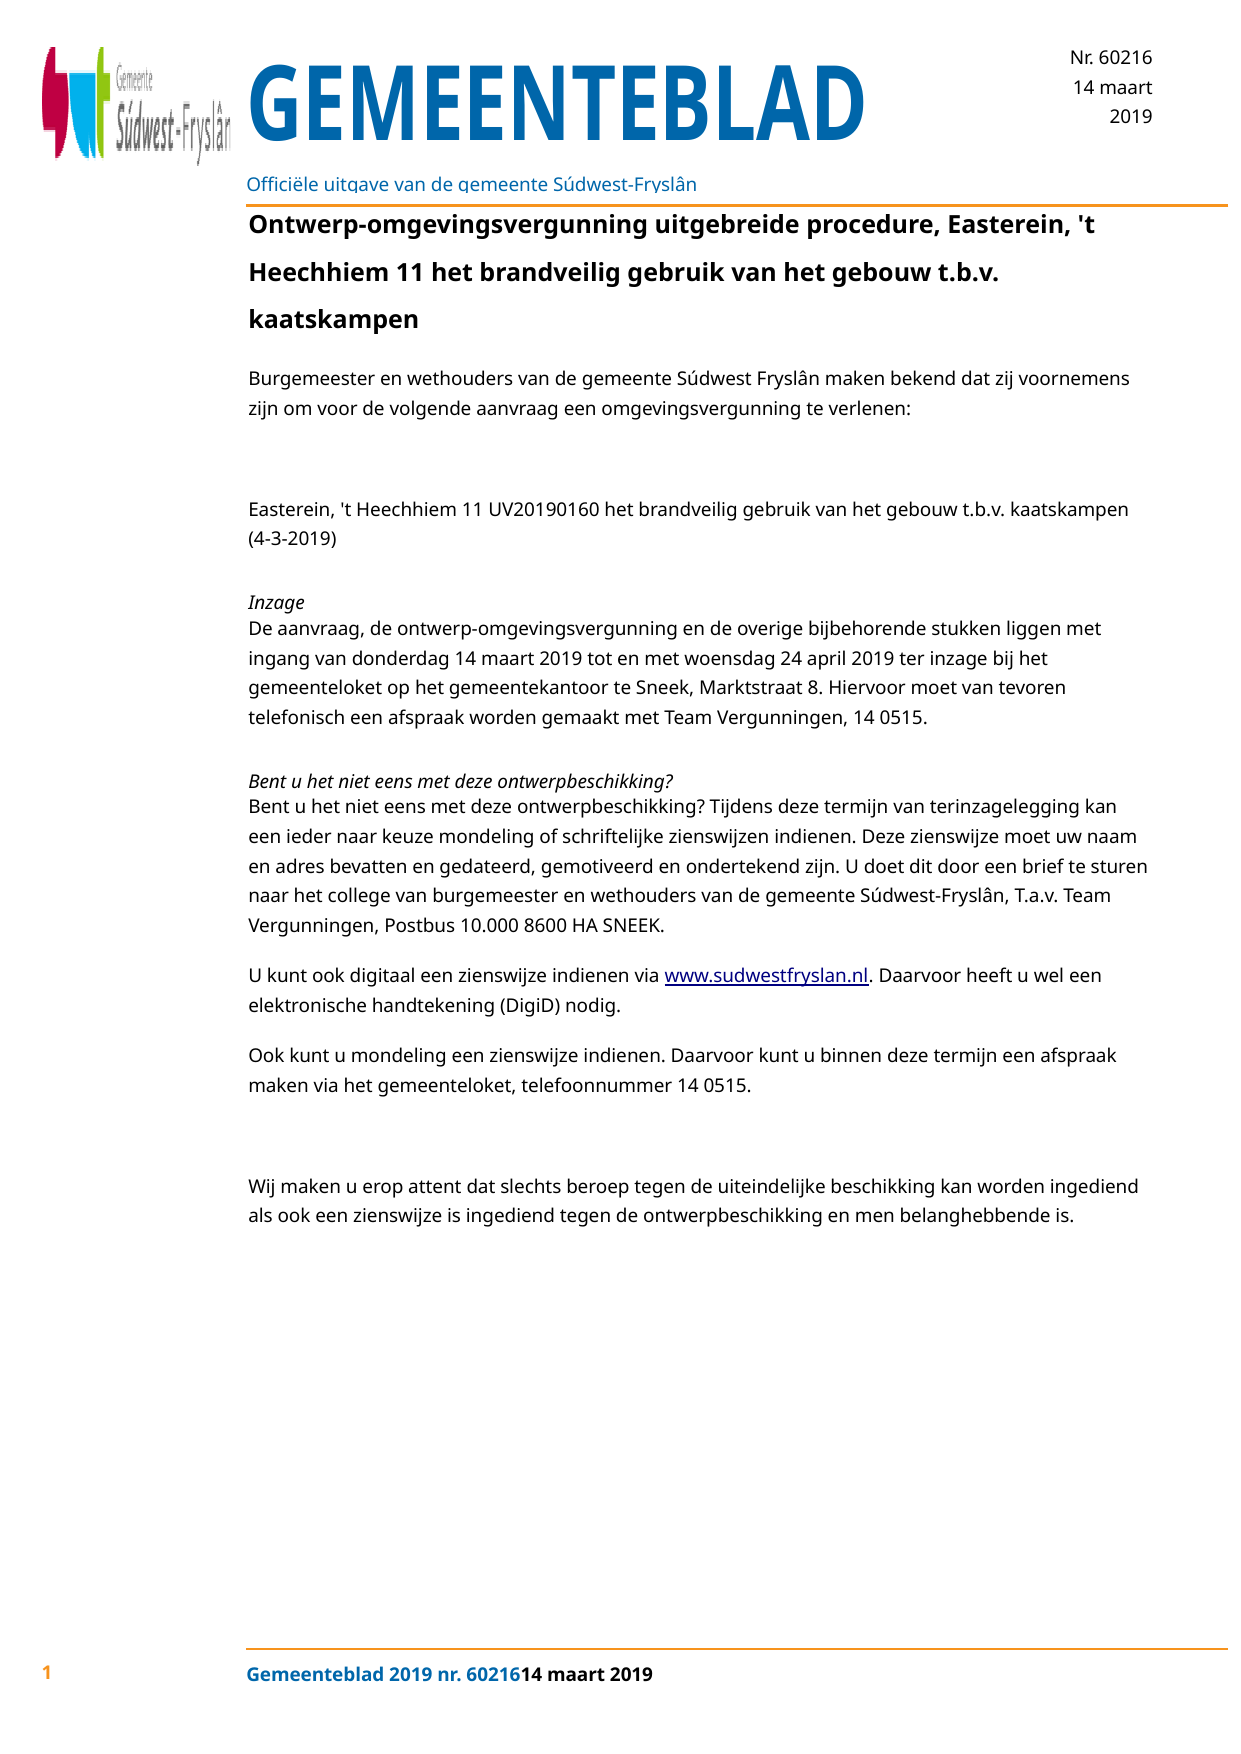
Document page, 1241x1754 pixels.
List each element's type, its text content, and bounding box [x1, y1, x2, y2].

text Bent u het niet eens met deze ontwerpbeschikking? Tijdens deze termijn van terinzagelegging kan een ieder naar keuze mondeling of schriftelijke zienswijzen indienen. Deze zienswijze moet uw naam en adres bevatten en gedateerd, gemotiveerd en ondertekend zijn. U doet dit door een brief te sturen naar het college van burgemeester en wethouders van de gemeente Súdwest-Fryslân, T.a.v. Team Vergunningen, Postbus 10.000 8600 HA SNEEK. [248, 794, 1152, 938]
text Burgemeester en wethouders van de gemeente Súdwest Fryslân maken bekend dat zij voornemens zijn om voor de volgende aanvraag een omgevingsvergunning te verlenen: [248, 366, 1152, 421]
text De aanvraag, de ontwerp-omgevingsvergunning en de overige bijbehorende stukken liggen met ingang van donderdag 14 maart 2019 tot en met woensdag 24 april 2019 ter inzage bij het gemeenteloket op het gemeentekantoor te Sneek, Marktstraat 8. Hiervoor moet van tevoren telefonisch een afspraak worden gemaakt met Team Vergunningen, 14 0515. [248, 615, 1152, 730]
text Inzage [248, 589, 1152, 615]
text Ontwerp-omgevingsvergunning uitgebreide procedure, Easterein, 't Heechhiem 11 het brandveilig gebruik van het gebouw t.b.v. kaatskampen [248, 207, 1152, 336]
text Ook kunt u mondeling een zienswijze indienen. Daarvoor kunt u binnen deze termijn een afspraak maken via het gemeenteloket, telefoonnummer 14 0515. [248, 1042, 1152, 1098]
text Wij maken u erop attent dat slechts beroep tegen de uiteindelijke beschikking kan worden ingediend als ook een zienswijze is ingediend tegen de ontwerpbeschikking en men belanghebbende is. [248, 1173, 1152, 1228]
picture [41, 47, 231, 172]
text Easterein, 't Heechhiem 11 UV20190160 het brandveilig gebruik van het gebouw t.b.v. kaatskampen (4-3-2019) [248, 496, 1152, 551]
text Bent u het niet eens met deze ontwerpbeschikking? [248, 768, 1152, 794]
text U kunt ook digitaal een zienswijze indienen via www.sudwestfryslan.nl. Daarvoor heeft u wel een elektronische handtekening (DigiD) nodig. [248, 962, 1152, 1018]
